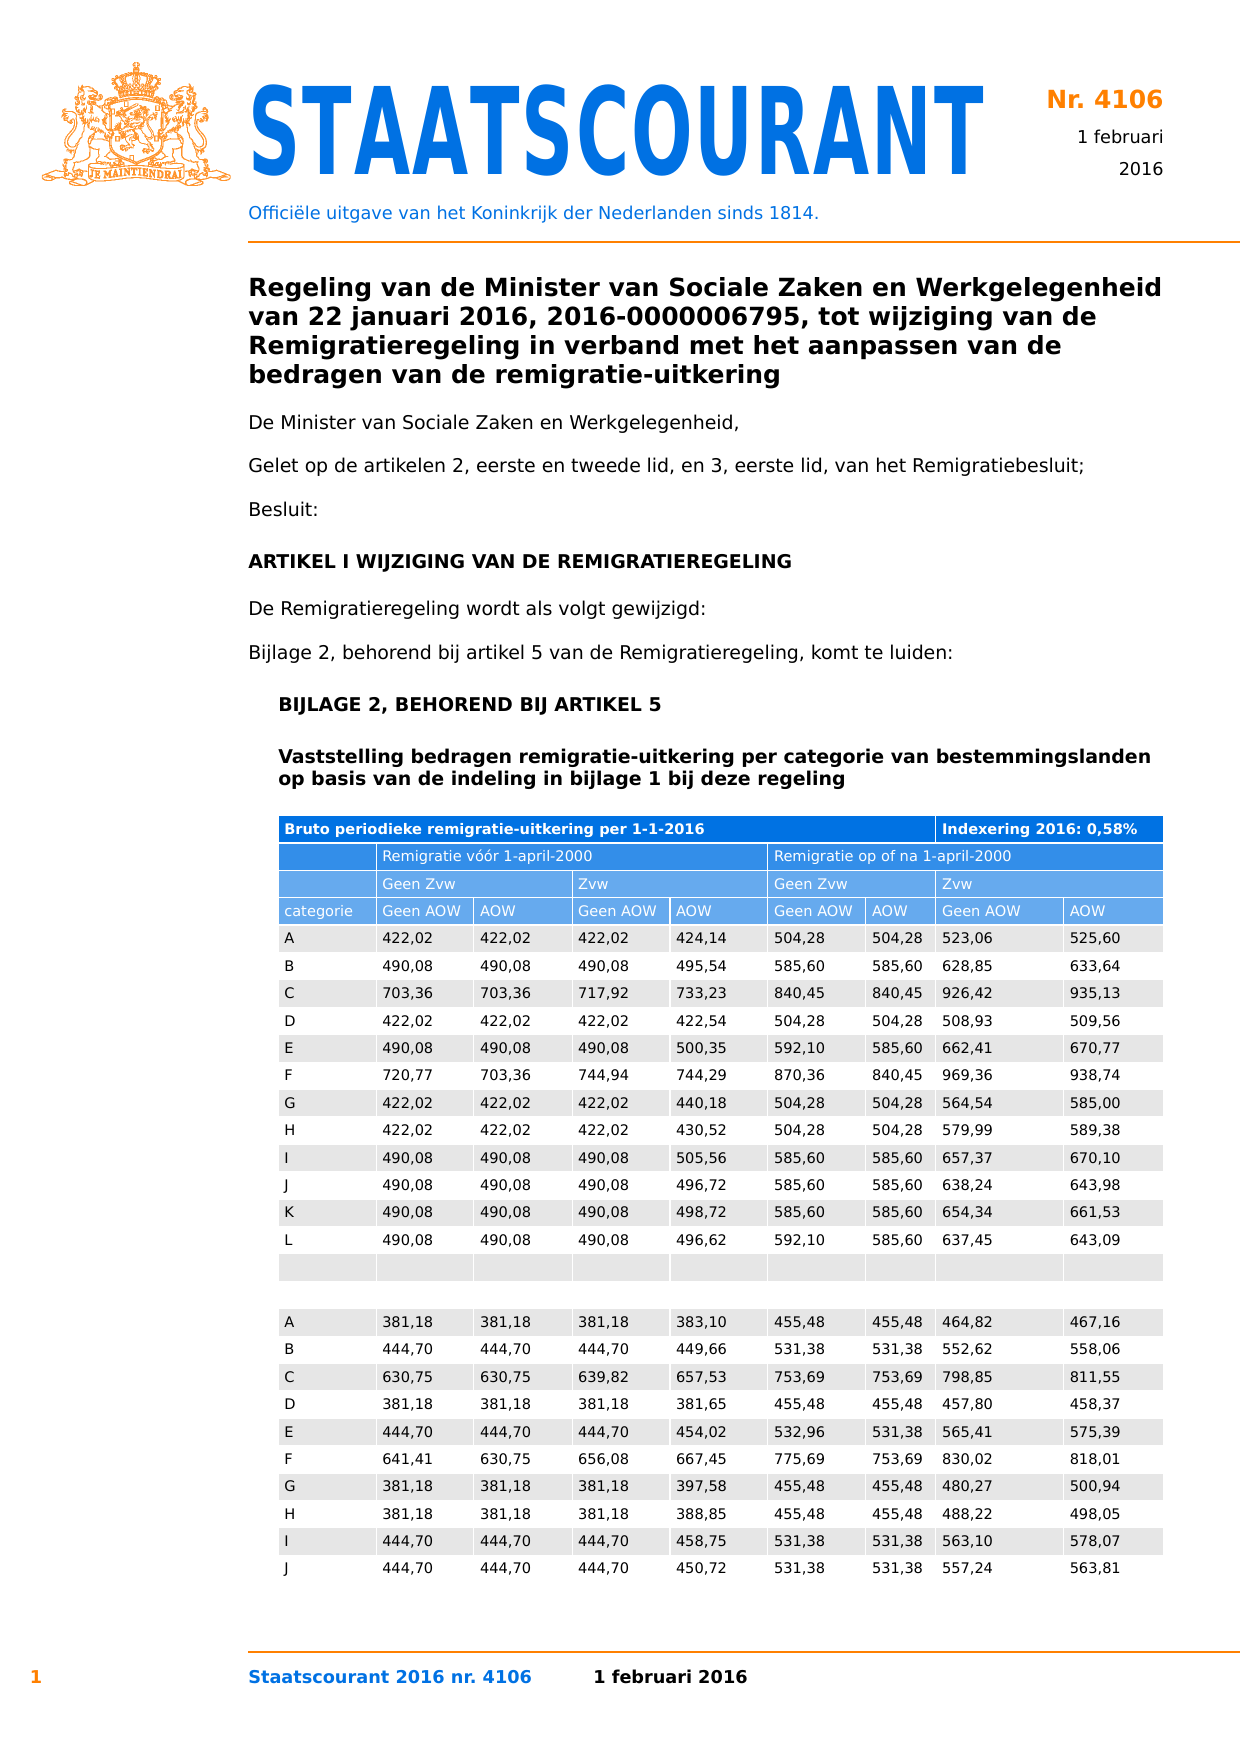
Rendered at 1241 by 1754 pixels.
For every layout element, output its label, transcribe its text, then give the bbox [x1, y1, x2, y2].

table_cell 585,60 [866, 1035, 935, 1062]
table_cell 381,18 [573, 1309, 669, 1336]
table_cell 504,28 [866, 1008, 935, 1034]
table_cell AOW [474, 898, 572, 924]
table_cell 532,96 [768, 1419, 865, 1445]
table_cell 504,28 [768, 1008, 865, 1034]
table_cell 703,36 [474, 1063, 572, 1089]
table_cell 381,18 [474, 1474, 572, 1500]
table_cell 467,16 [1064, 1309, 1163, 1336]
table_cell 422,02 [377, 926, 473, 952]
table_cell [671, 1254, 767, 1281]
table_cell 840,45 [866, 980, 935, 1007]
table_cell 504,28 [768, 926, 865, 952]
table_cell 444,70 [474, 1419, 572, 1445]
table_cell 422,02 [474, 1008, 572, 1034]
table_cell [474, 1254, 572, 1281]
table_cell AOW [866, 898, 935, 924]
table_cell 969,36 [936, 1063, 1063, 1089]
table_cell 628,85 [936, 953, 1063, 979]
table_cell Zvw [573, 871, 767, 897]
table_cell 633,64 [1064, 953, 1163, 979]
table_cell 490,08 [573, 1172, 669, 1198]
table_cell 424,14 [671, 926, 767, 952]
table_cell 639,82 [573, 1364, 669, 1390]
table_cell 440,18 [671, 1090, 767, 1116]
table_cell 455,48 [866, 1474, 935, 1500]
table_cell 488,22 [936, 1501, 1063, 1527]
table_cell Geen AOW [768, 898, 865, 924]
table_cell D [279, 1391, 376, 1418]
table_cell 500,35 [671, 1035, 767, 1062]
table_cell 490,08 [377, 1035, 473, 1062]
table_cell 490,08 [377, 953, 473, 979]
table_cell 525,60 [1064, 926, 1163, 952]
table_cell [279, 844, 376, 870]
table_cell 381,18 [474, 1391, 572, 1418]
table_cell 504,28 [866, 926, 935, 952]
table_cell 585,60 [768, 1145, 865, 1171]
table_cell 455,48 [768, 1391, 865, 1418]
table_cell 531,38 [768, 1337, 865, 1363]
table_cell 444,70 [377, 1528, 473, 1555]
table_cell 643,98 [1064, 1172, 1163, 1198]
table_cell H [279, 1118, 376, 1144]
table_cell 490,08 [474, 1035, 572, 1062]
table_cell [279, 1282, 376, 1308]
table_cell 430,52 [671, 1118, 767, 1144]
table_cell 840,45 [768, 980, 865, 1007]
table_cell 753,69 [768, 1364, 865, 1390]
table_cell Geen Zvw [377, 871, 572, 897]
table_cell 585,60 [768, 1172, 865, 1198]
table_cell 490,08 [474, 953, 572, 979]
table_cell 564,54 [936, 1090, 1063, 1116]
table_cell 444,70 [377, 1337, 473, 1363]
table_cell 798,85 [936, 1364, 1063, 1390]
table_cell 490,08 [474, 1200, 572, 1226]
table_cell 670,10 [1064, 1145, 1163, 1171]
table_cell [279, 1254, 376, 1281]
table_cell 458,37 [1064, 1391, 1163, 1418]
table_cell 508,93 [936, 1008, 1063, 1034]
table_cell K [279, 1200, 376, 1226]
table_cell 523,06 [936, 926, 1063, 952]
table_cell G [279, 1090, 376, 1116]
table_cell 670,77 [1064, 1035, 1163, 1062]
table_cell 381,18 [377, 1474, 473, 1500]
table_cell 657,37 [936, 1145, 1063, 1171]
table_cell 422,02 [474, 1090, 572, 1116]
table_cell 381,18 [377, 1501, 473, 1527]
table_cell [936, 1282, 1063, 1308]
table_cell I [279, 1145, 376, 1171]
text De Remigratieregeling wordt als volgt gewijzigd: [248, 598, 1163, 620]
table_cell 505,56 [671, 1145, 767, 1171]
table_cell 703,36 [377, 980, 473, 1007]
table_cell A [279, 926, 376, 952]
table_cell 585,60 [866, 1145, 935, 1171]
table_header Nr. 4106 [998, 62, 1240, 121]
table_cell 450,72 [671, 1556, 767, 1582]
table_cell 563,81 [1064, 1556, 1163, 1582]
table_cell 720,77 [377, 1063, 473, 1089]
table_cell 490,08 [377, 1172, 473, 1198]
table_cell 558,06 [1064, 1337, 1163, 1363]
table_cell [936, 1254, 1063, 1281]
table_cell 579,99 [936, 1118, 1063, 1144]
table_cell F [279, 1446, 376, 1472]
table_cell [377, 1254, 473, 1281]
table_cell 630,75 [474, 1364, 572, 1390]
table_cell [768, 1254, 865, 1281]
table_cell [671, 1282, 767, 1308]
table_cell 2016 [998, 153, 1240, 203]
table_cell 585,60 [866, 953, 935, 979]
table_cell 454,02 [671, 1419, 767, 1445]
table_cell 504,28 [866, 1118, 935, 1144]
table_cell 444,70 [573, 1337, 669, 1363]
table_cell 381,18 [573, 1391, 669, 1418]
table_cell 775,69 [768, 1446, 865, 1472]
table_cell 383,10 [671, 1309, 767, 1336]
table_cell 585,60 [768, 1200, 865, 1226]
text Gelet op de artikelen 2, eerste en tweede lid, en 3, eerste lid, van het Remigratiebesluit; [248, 455, 1163, 477]
table_cell [866, 1282, 935, 1308]
table_header STAATSCOURANT [248, 62, 998, 203]
table_cell 444,70 [573, 1528, 669, 1555]
table_cell 490,08 [573, 953, 669, 979]
table_cell 563,10 [936, 1528, 1063, 1555]
table_cell 490,08 [377, 1145, 473, 1171]
table_cell 388,85 [671, 1501, 767, 1527]
table_cell J [279, 1556, 376, 1582]
table_cell 458,75 [671, 1528, 767, 1555]
table_cell categorie [279, 898, 376, 924]
table_cell AOW [671, 898, 767, 924]
table_cell 744,29 [671, 1063, 767, 1089]
table_cell 830,02 [936, 1446, 1063, 1472]
table_cell A [279, 1309, 376, 1336]
table_cell 641,41 [377, 1446, 473, 1472]
table_cell E [279, 1035, 376, 1062]
text Bijlage 2, behorend bij artikel 5 van de Remigratieregeling, komt te luiden: [248, 642, 1163, 664]
table_cell 504,28 [768, 1090, 865, 1116]
table_cell 422,02 [573, 1118, 669, 1144]
table_cell L [279, 1227, 376, 1253]
table_cell 870,36 [768, 1063, 865, 1089]
table_cell F [279, 1063, 376, 1089]
table_cell 585,60 [866, 1227, 935, 1253]
table_cell Geen Zvw [768, 871, 935, 897]
table_header Bruto periodieke remigratie-uitkering per 1-1-2016 [279, 816, 935, 842]
table_cell E [279, 1419, 376, 1445]
table_cell 656,08 [573, 1446, 669, 1472]
table_cell 422,54 [671, 1008, 767, 1034]
table_cell 818,01 [1064, 1446, 1163, 1472]
table_cell Remigratie op of na 1-april-2000 [768, 844, 1163, 870]
table_cell 557,24 [936, 1556, 1063, 1582]
table_cell 840,45 [866, 1063, 935, 1089]
table_cell 1 februari [998, 121, 1240, 153]
table_cell [1064, 1282, 1163, 1308]
table_cell 490,08 [474, 1227, 572, 1253]
table_cell 490,08 [573, 1035, 669, 1062]
table_cell Geen AOW [936, 898, 1063, 924]
table_cell 585,60 [866, 1200, 935, 1226]
table_cell Officiële uitgave van het Koninkrijk der Nederlanden sinds 1814. [248, 203, 1240, 241]
table_cell [474, 1282, 572, 1308]
subtitle BIJLAGE 2, BEHOREND BIJ ARTIKEL 5 [278, 694, 1163, 716]
table_cell 733,23 [671, 980, 767, 1007]
table_cell 643,09 [1064, 1227, 1163, 1253]
table_cell 654,34 [936, 1200, 1063, 1226]
table_cell 381,18 [573, 1474, 669, 1500]
table_cell 509,56 [1064, 1008, 1163, 1034]
table_cell 444,70 [573, 1556, 669, 1582]
table_cell 703,36 [474, 980, 572, 1007]
subtitle Vaststelling bedragen remigratie-uitkering per categorie van bestemmingslanden op basis van de indeling in bijlage 1 bij deze regeling [278, 746, 1163, 790]
table_cell [377, 1282, 473, 1308]
table_cell Geen AOW [377, 898, 473, 924]
table_cell 422,02 [573, 1090, 669, 1116]
table_cell G [279, 1474, 376, 1500]
table_cell 575,39 [1064, 1419, 1163, 1445]
table_cell 422,02 [377, 1118, 473, 1144]
table_cell 667,45 [671, 1446, 767, 1472]
table_cell 585,00 [1064, 1090, 1163, 1116]
table_cell H [279, 1501, 376, 1527]
table_cell Geen AOW [573, 898, 669, 924]
table_cell 638,24 [936, 1172, 1063, 1198]
table_cell 495,54 [671, 953, 767, 979]
table_cell 531,38 [866, 1528, 935, 1555]
table_cell 744,94 [573, 1063, 669, 1089]
table_cell 504,28 [768, 1118, 865, 1144]
table_cell 531,38 [866, 1419, 935, 1445]
table_cell 381,18 [377, 1309, 473, 1336]
table_cell 630,75 [377, 1364, 473, 1390]
table_cell [768, 1282, 865, 1308]
text De Minister van Sociale Zaken en Werkgelegenheid, [248, 412, 1163, 433]
table_cell 464,82 [936, 1309, 1063, 1336]
table_cell 552,62 [936, 1337, 1063, 1363]
table_cell 657,53 [671, 1364, 767, 1390]
table_cell 490,08 [573, 1227, 669, 1253]
table_cell 926,42 [936, 980, 1063, 1007]
table_cell 490,08 [573, 1200, 669, 1226]
table_cell 753,69 [866, 1364, 935, 1390]
table_cell Remigratie vóór 1-april-2000 [377, 844, 767, 870]
table_cell 490,08 [377, 1227, 473, 1253]
table_cell 717,92 [573, 980, 669, 1007]
table_cell 444,70 [377, 1419, 473, 1445]
table_cell 457,80 [936, 1391, 1063, 1418]
table_cell 449,66 [671, 1337, 767, 1363]
table_cell 422,02 [474, 926, 572, 952]
table_cell 496,62 [671, 1227, 767, 1253]
table_cell 496,72 [671, 1172, 767, 1198]
table_cell 531,38 [866, 1337, 935, 1363]
table_cell 578,07 [1064, 1528, 1163, 1555]
table_cell 565,41 [936, 1419, 1063, 1445]
table_cell Zvw [936, 871, 1163, 897]
table_cell 585,60 [866, 1172, 935, 1198]
table_cell 504,28 [866, 1090, 935, 1116]
table_cell 589,38 [1064, 1118, 1163, 1144]
table_header Indexering 2016: 0,58% [936, 816, 1163, 842]
table_cell 531,38 [866, 1556, 935, 1582]
table_cell 637,45 [936, 1227, 1063, 1253]
table_cell AOW [1064, 898, 1163, 924]
table_cell [866, 1254, 935, 1281]
table_cell 662,41 [936, 1035, 1063, 1062]
table_cell [279, 871, 376, 897]
table_cell 500,94 [1064, 1474, 1163, 1500]
table_cell I [279, 1528, 376, 1555]
table_cell 455,48 [866, 1501, 935, 1527]
table_cell 381,18 [573, 1501, 669, 1527]
table_cell 455,48 [866, 1309, 935, 1336]
table_cell [573, 1254, 669, 1281]
subtitle ARTIKEL I WIJZIGING VAN DE REMIGRATIEREGELING [248, 551, 1163, 573]
table_cell 444,70 [377, 1556, 473, 1582]
table_cell 455,48 [768, 1501, 865, 1527]
table_cell 498,72 [671, 1200, 767, 1226]
table_cell 630,75 [474, 1446, 572, 1472]
table_cell 585,60 [768, 953, 865, 979]
table_cell 444,70 [573, 1419, 669, 1445]
table_cell [573, 1282, 669, 1308]
table_cell 422,02 [474, 1118, 572, 1144]
table_cell 422,02 [377, 1008, 473, 1034]
table_cell 480,27 [936, 1474, 1063, 1500]
table_cell 381,65 [671, 1391, 767, 1418]
table_cell 455,48 [768, 1309, 865, 1336]
table_cell 422,02 [377, 1090, 473, 1116]
table_cell 397,58 [671, 1474, 767, 1500]
table_cell 444,70 [474, 1556, 572, 1582]
table_cell C [279, 980, 376, 1007]
table_cell 455,48 [768, 1474, 865, 1500]
table_cell 490,08 [474, 1145, 572, 1171]
table_cell 490,08 [377, 1200, 473, 1226]
table_cell 531,38 [768, 1528, 865, 1555]
table_cell 444,70 [474, 1528, 572, 1555]
table_cell 531,38 [768, 1556, 865, 1582]
picture [41, 62, 231, 186]
table_header [25, 62, 248, 241]
text Besluit: [248, 499, 1163, 521]
table_cell 498,05 [1064, 1501, 1163, 1527]
table_cell C [279, 1364, 376, 1390]
table_cell D [279, 1008, 376, 1034]
table_cell 938,74 [1064, 1063, 1163, 1089]
table_cell 490,08 [474, 1172, 572, 1198]
table_cell [1064, 1254, 1163, 1281]
table_cell B [279, 953, 376, 979]
table_cell J [279, 1172, 376, 1198]
table_cell 455,48 [866, 1391, 935, 1418]
table_cell 490,08 [573, 1145, 669, 1171]
table_cell 444,70 [474, 1337, 572, 1363]
table_cell 381,18 [474, 1501, 572, 1527]
table_cell 661,53 [1064, 1200, 1163, 1226]
table_cell 935,13 [1064, 980, 1163, 1007]
subtitle Regeling van de Minister van Sociale Zaken en Werkgelegenheid van 22 januari 2016, 2016-0000006795, tot wijziging van de Remigratieregeling in verband met het aanpassen van de bedragen van de remigratie-uitkering [248, 273, 1163, 390]
table_cell 811,55 [1064, 1364, 1163, 1390]
table_cell 381,18 [474, 1309, 572, 1336]
table_cell 422,02 [573, 1008, 669, 1034]
table_cell B [279, 1337, 376, 1363]
table_cell 381,18 [377, 1391, 473, 1418]
table_cell 422,02 [573, 926, 669, 952]
table_cell 592,10 [768, 1227, 865, 1253]
table_cell 592,10 [768, 1035, 865, 1062]
table_cell 753,69 [866, 1446, 935, 1472]
